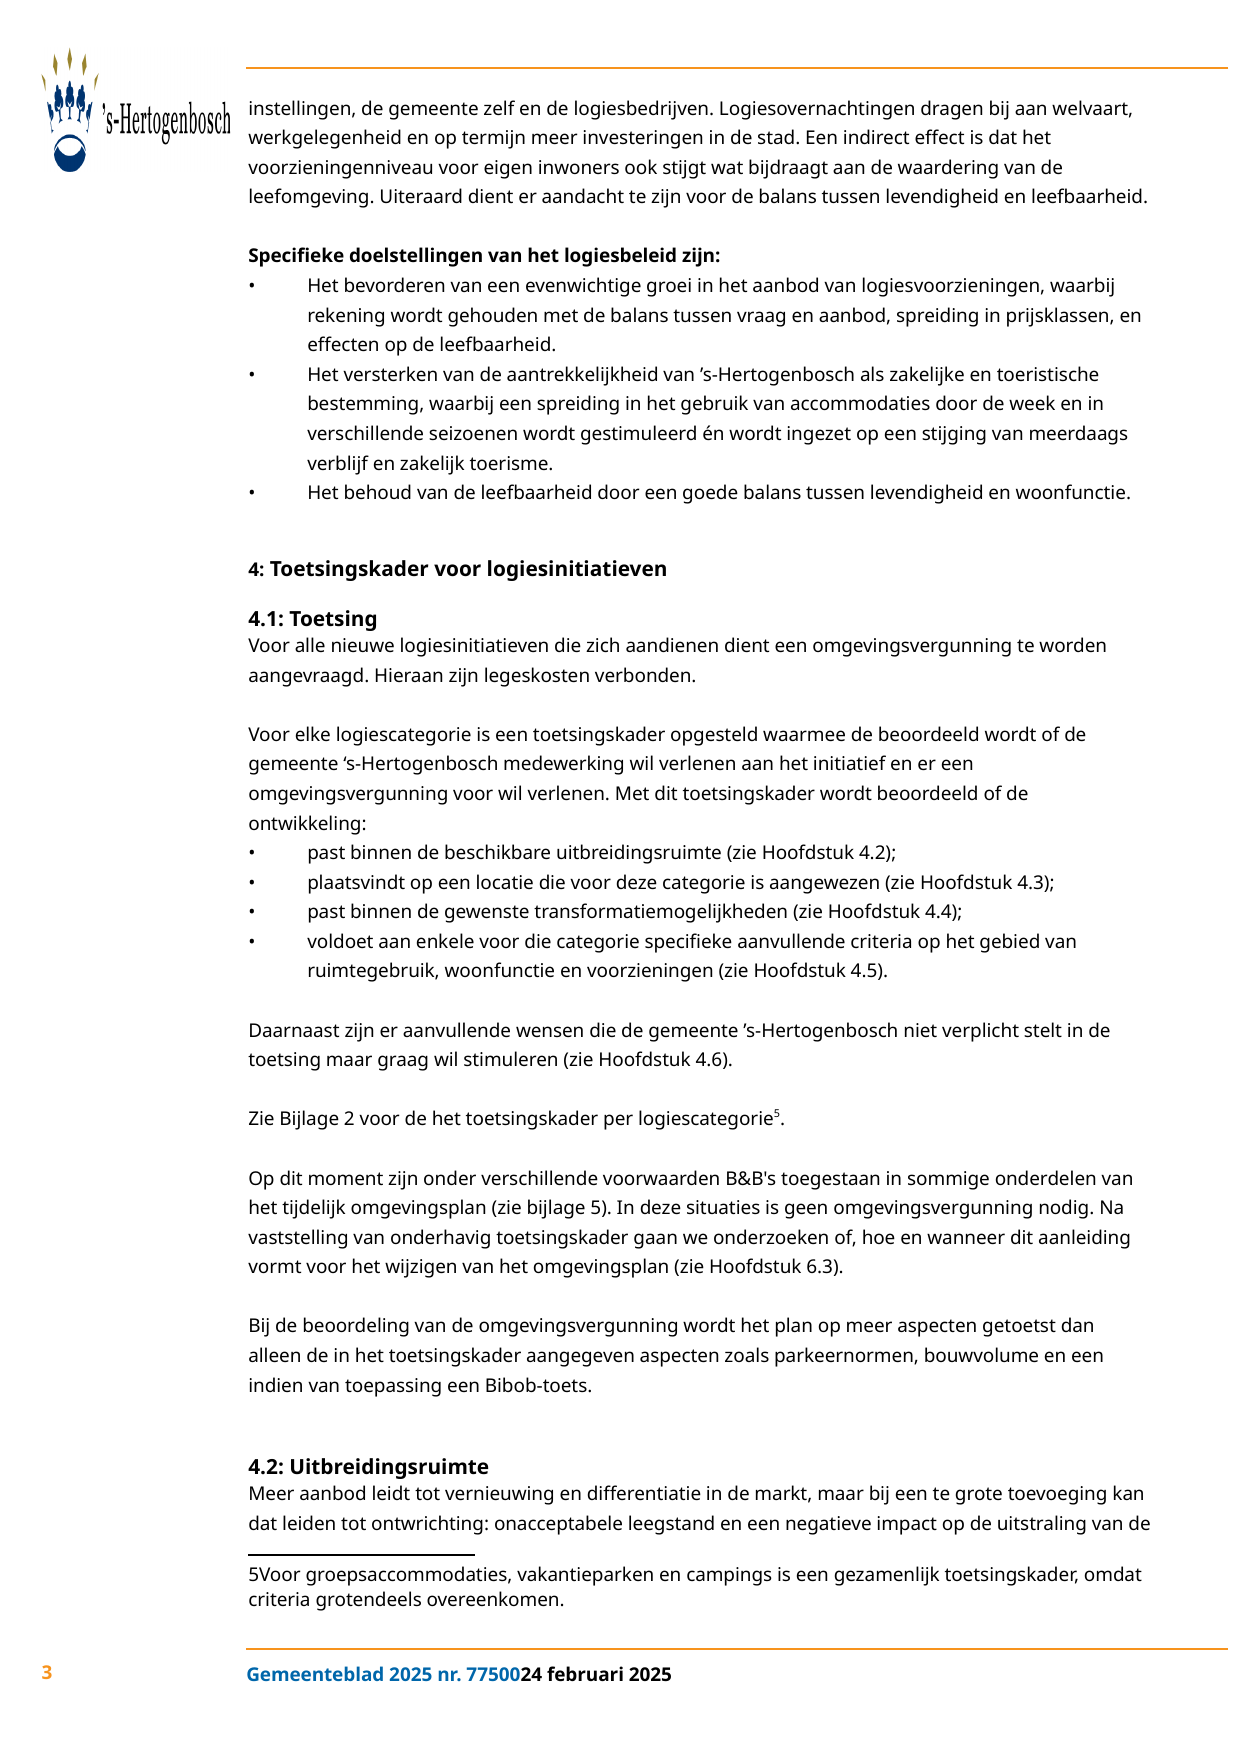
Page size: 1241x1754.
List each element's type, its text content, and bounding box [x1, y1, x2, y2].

list past binnen de beschikbare uitbreidingsruimte (zie Hoofdstuk 4.2); [248, 839, 1152, 865]
list plaatsvindt op een locatie die voor deze categorie is aangewezen (zie Hoofdstuk 4.3); [248, 869, 1152, 895]
picture [41, 47, 231, 172]
list past binnen de gewenste transformatiemogelijkheden (zie Hoofdstuk 4.4); [248, 898, 1152, 924]
text instellingen, de gemeente zelf en de logiesbedrijven. Logiesovernachtingen dragen bij aan welvaart, werkgelegenheid en op termijn meer investeringen in de stad. Een indirect effect is dat het voorzieningenniveau voor eigen inwoners ook stijgt wat bijdraagt aan de waardering van de leefomgeving. Uiteraard dient er aandacht te zijn voor de balans tussen levendigheid en leefbaarheid. [248, 95, 1152, 209]
text 4.1: Toetsing [248, 604, 1152, 632]
text 4: Toetsingskader voor logiesinitiatieven [248, 554, 1152, 583]
text Op dit moment zijn onder verschillende voorwaarden B&B's toegestaan in sommige onderdelen van het tijdelijk omgevingsplan (zie bijlage 5). In deze situaties is geen omgevingsvergunning nodig. Na vaststelling van onderhavig toetsingskader gaan we onderzoeken of, hoe en wanneer dit aanleiding vormt voor het wijzigen van het omgevingsplan (zie Hoofdstuk 6.3). [248, 1165, 1152, 1279]
text Voor alle nieuwe logiesinitiatieven die zich aandienen dient een omgevingsvergunning te worden aangevraagd. Hieraan zijn legeskosten verbonden. [248, 632, 1152, 688]
list Het versterken van de aantrekkelijkheid van ’s-Hertogenbosch als zakelijke en toeristische bestemming, waarbij een spreiding in het gebruik van accommodaties door de week en in verschillende seizoenen wordt gestimuleerd én wordt ingezet op een stijging van meerdaags verblijf en zakelijk toerisme. [248, 361, 1152, 476]
list Het behoud van de leefbaarheid door een goede balans tussen levendigheid en woonfunctie. [248, 479, 1152, 505]
list Het bevorderen van een evenwichtige groei in het aanbod van logiesvoorzieningen, waarbij rekening wordt gehouden met de balans tussen vraag en aanbod, spreiding in prijsklassen, en effecten op de leefbaarheid. [248, 272, 1152, 357]
text Daarnaast zijn er aanvullende wensen die de gemeente ’s-Hertogenbosch niet verplicht stelt in de toetsing maar graag wil stimuleren (zie Hoofdstuk 4.6). [248, 1017, 1152, 1072]
text Specifieke doelstellingen van het logiesbeleid zijn: [248, 243, 1152, 268]
text Zie Bijlage 2 voor de het toetsingskader per logiescategorie. [248, 1106, 1152, 1131]
text Bij de beoordeling van de omgevingsvergunning wordt het plan op meer aspecten getoetst dan alleen de in het toetsingskader aangegeven aspecten zoals parkeernormen, bouwvolume en een indien van toepassing een Bibob-toets. [248, 1313, 1152, 1398]
text 4.2: Uitbreidingsruimte [248, 1452, 1152, 1480]
text Voor groepsaccommodaties, vakantieparken en campings is een gezamenlijk toetsingskader, omdat criteria grotendeels overeenkomen. [248, 1561, 1152, 1612]
text Voor elke logiescategorie is een toetsingskader opgesteld waarmee de beoordeeld wordt of de gemeente ‘s-Hertogenbosch medewerking wil verlenen aan het initiatief en er een omgevingsvergunning voor wil verlenen. Met dit toetsingskader wordt beoordeeld of de ontwikkeling: [248, 721, 1152, 836]
list voldoet aan enkele voor die categorie specifieke aanvullende criteria op het gebied van ruimtegebruik, woonfunctie en voorzieningen (zie Hoofdstuk 4.5). [248, 928, 1152, 983]
text Meer aanbod leidt tot vernieuwing en differentiatie in de markt, maar bij een te grote toevoeging kan dat leiden tot ontwrichting: onacceptabele leegstand en een negatieve impact op de uitstraling van de [248, 1480, 1152, 1536]
